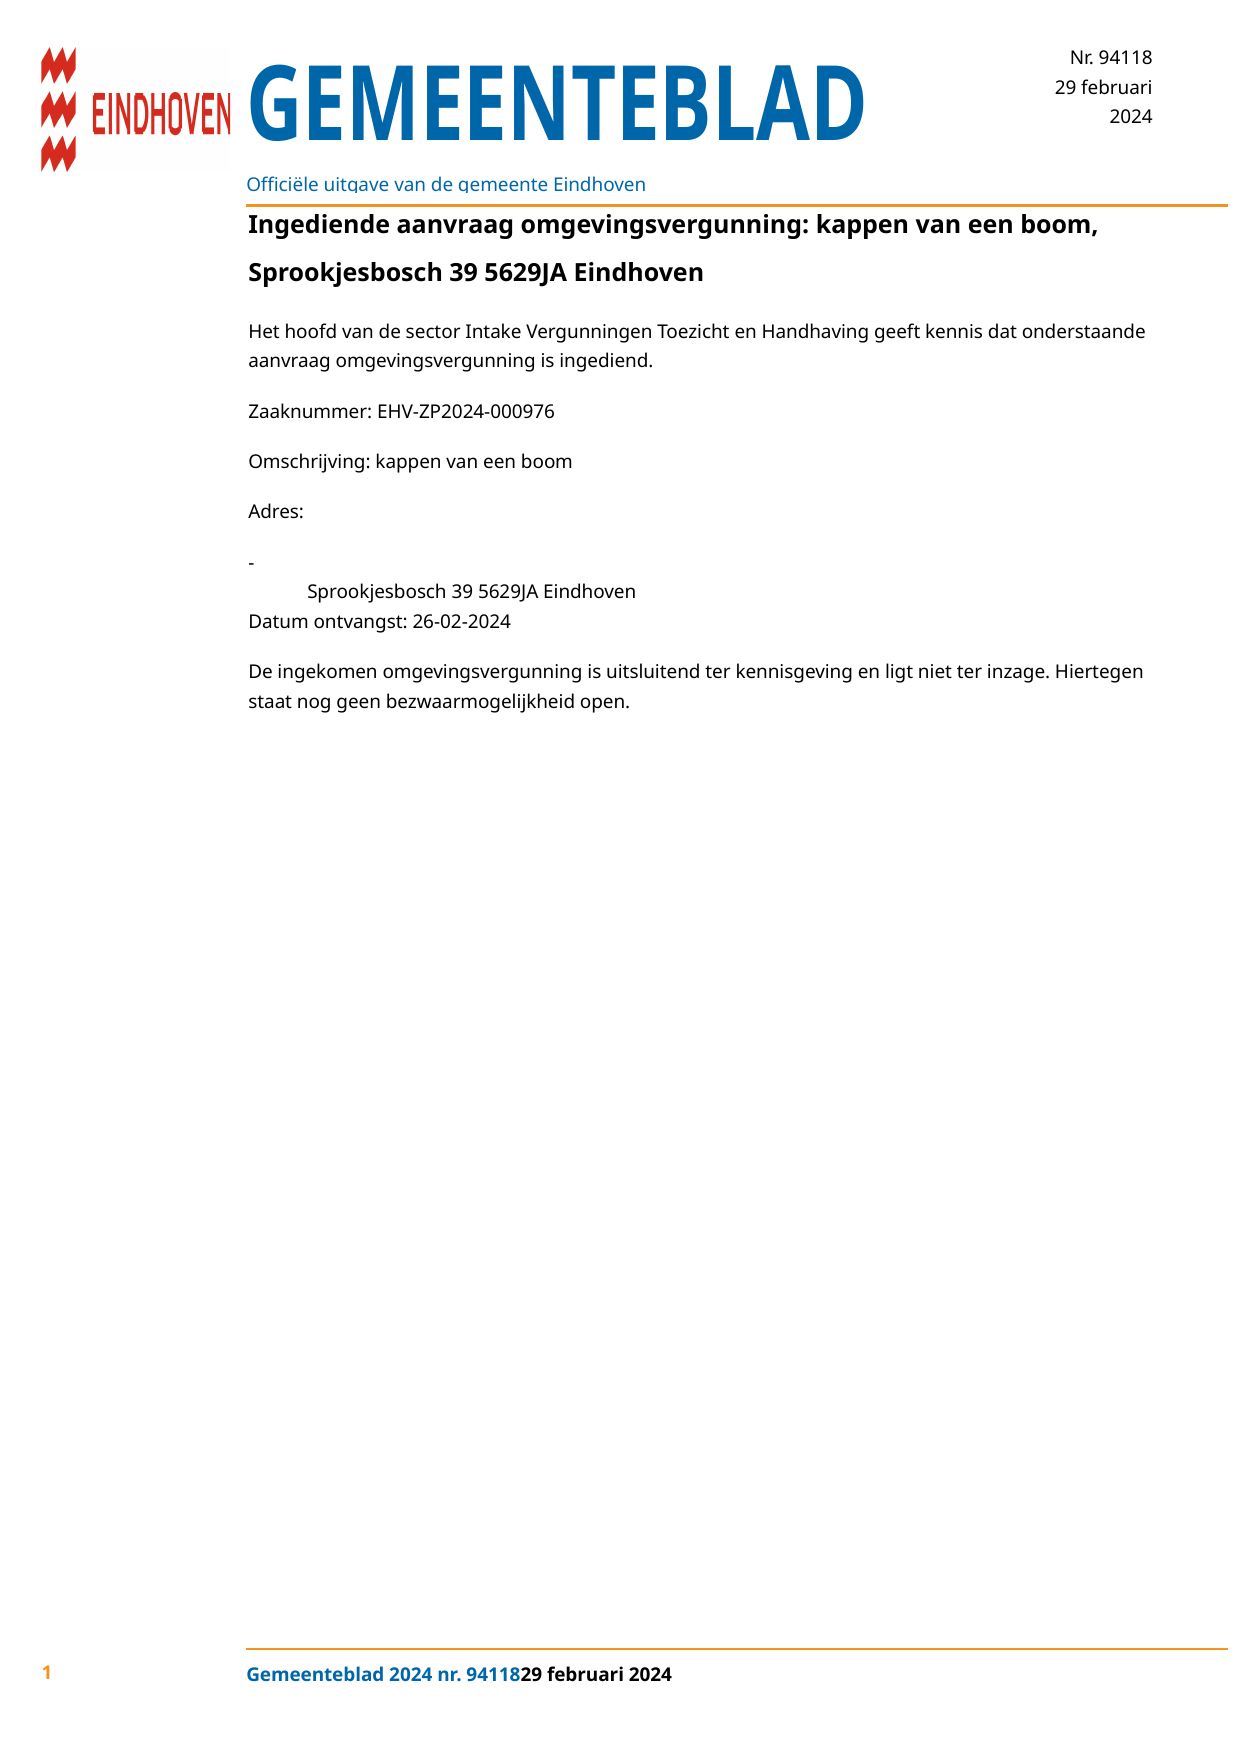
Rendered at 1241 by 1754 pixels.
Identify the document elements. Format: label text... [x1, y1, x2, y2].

text Ingediende aanvraag omgevingsvergunning: kappen van een boom, Sprookjesbosch 39 5629JA Eindhoven [248, 207, 1152, 288]
picture [41, 47, 231, 172]
text Omschrijving: kappen van een boom [248, 448, 1152, 474]
text De ingekomen omgevingsvergunning is uitsluitend ter kennisgeving en ligt niet ter inzage. Hiertegen staat nog geen bezwaarmogelijkheid open. [248, 659, 1152, 714]
list Sprookjesbosch 39 5629JA Eindhoven [248, 579, 1152, 604]
text Zaaknummer: EHV-ZP2024-000976 [248, 398, 1152, 424]
text Adres: [248, 499, 1152, 524]
text Het hoofd van de sector Intake Vergunningen Toezicht en Handhaving geeft kennis dat onderstaande aanvraag omgevingsvergunning is ingediend. [248, 318, 1152, 373]
text Datum ontvangst: 26-02-2024 [248, 608, 1152, 634]
